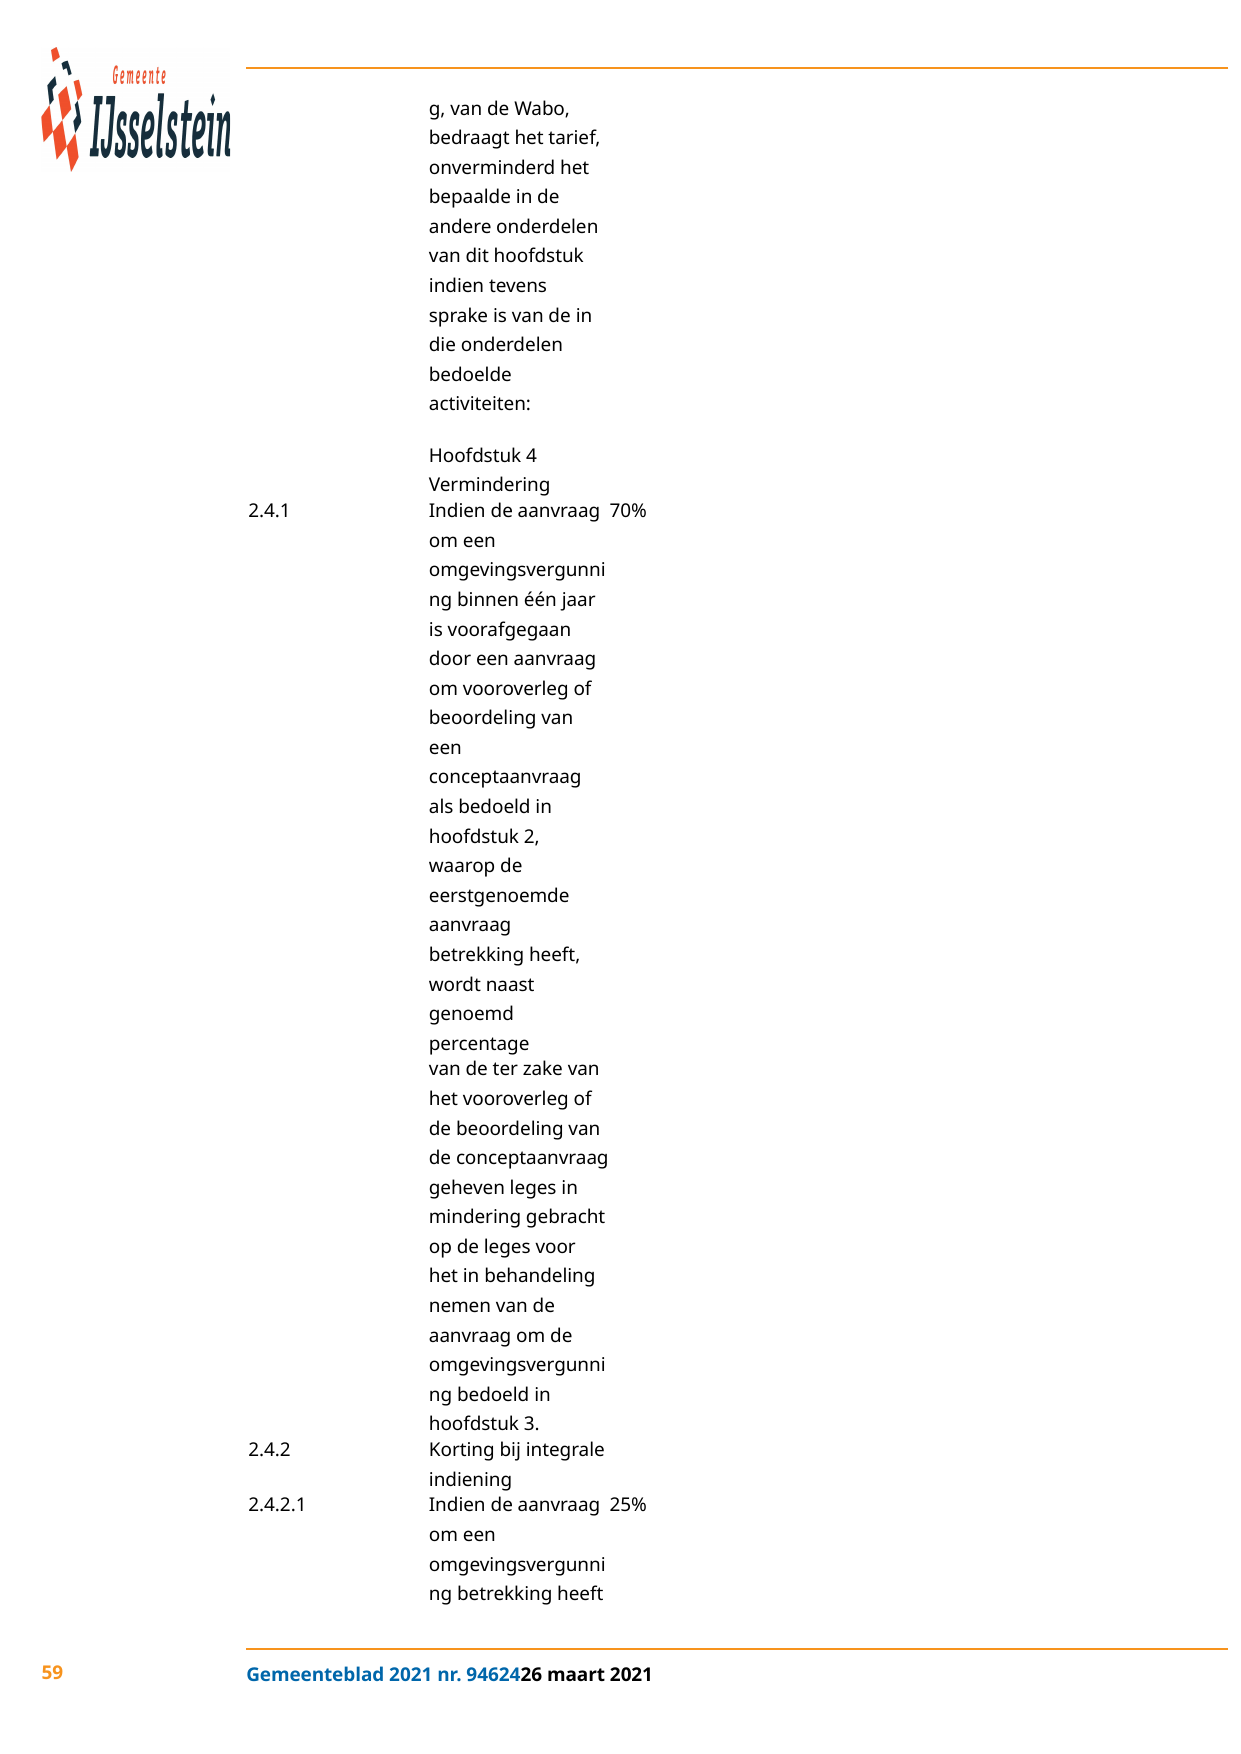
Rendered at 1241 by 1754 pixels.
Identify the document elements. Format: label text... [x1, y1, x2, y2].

picture [41, 47, 231, 172]
table_cell Indien de aanvraag om een omgevingsvergunning betrekking heeft [429, 1492, 609, 1606]
table_cell [248, 1056, 429, 1436]
table_cell [248, 95, 429, 416]
table_cell [609, 442, 790, 497]
table_cell [609, 1436, 790, 1492]
table_cell [609, 95, 790, 416]
table_cell [248, 442, 429, 497]
table_cell Indien de aanvraag om een omgevingsvergunning binnen één jaar is voorafgegaan door een aanvraag om vooroverleg of beoordeling van een conceptaanvraag als bedoeld in hoofdstuk 2, waarop de eerstgenoemde aanvraag betrekking heeft, wordt naast genoemd percentage [429, 498, 609, 1056]
table_cell [429, 416, 609, 442]
table_cell 2.4.1 [248, 498, 429, 1056]
table_cell Korting bij integrale indiening [429, 1436, 609, 1492]
table_cell Hoofdstuk 4 Vermindering [429, 442, 609, 497]
table_cell 2.4.2 [248, 1436, 429, 1492]
table_cell 25% [609, 1492, 790, 1606]
table_cell 70% [609, 498, 790, 1056]
table_cell [248, 416, 429, 442]
table_cell van de ter zake van het vooroverleg of de beoordeling van de conceptaanvraag geheven leges in mindering gebracht op de leges voor het in behandeling nemen van de aanvraag om de omgevingsvergunning bedoeld in hoofdstuk 3. [429, 1056, 609, 1436]
table_cell g, van de Wabo, bedraagt het tarief, onverminderd het bepaalde in de andere onderdelen van dit hoofdstuk indien tevens sprake is van de in die onderdelen bedoelde activiteiten: [429, 95, 609, 416]
table_cell [609, 416, 790, 442]
table_cell 2.4.2.1 [248, 1492, 429, 1606]
table_cell [609, 1056, 790, 1436]
